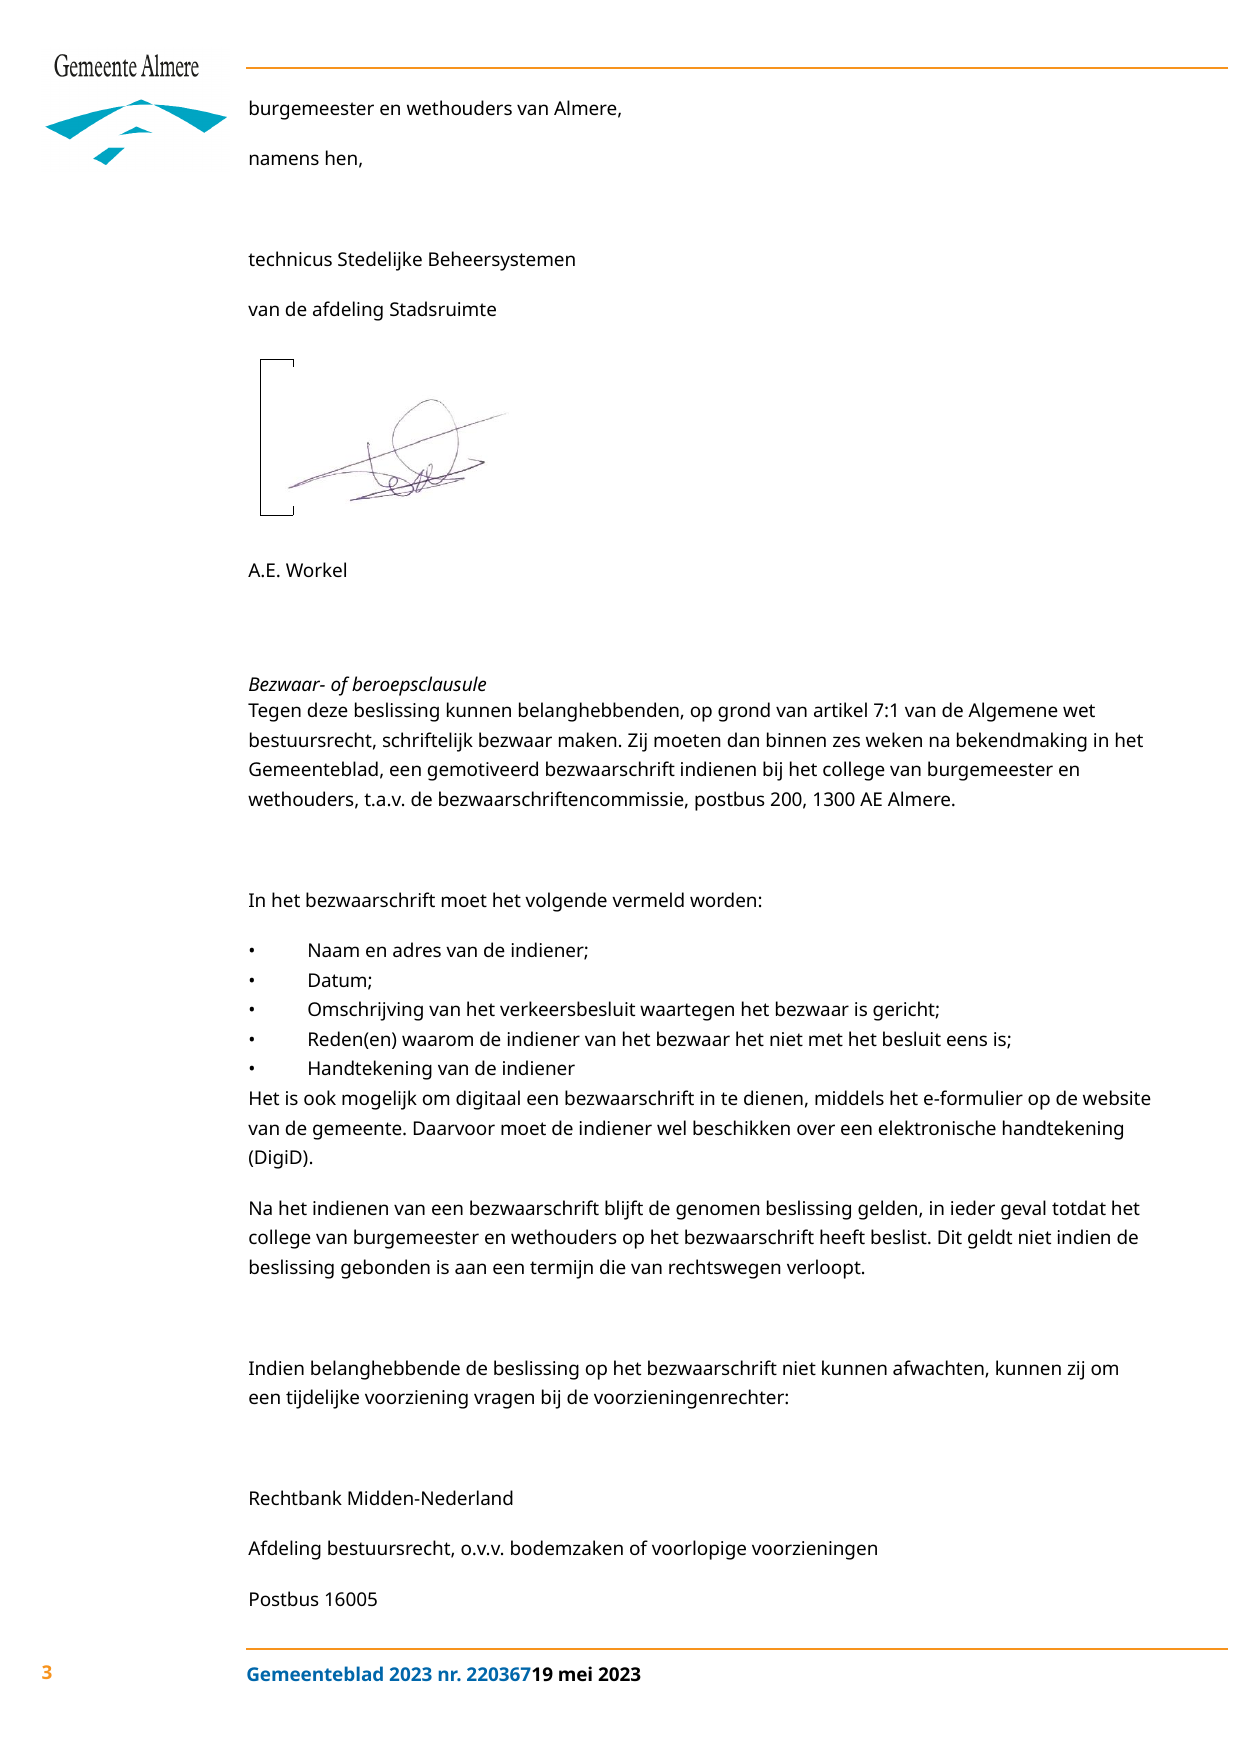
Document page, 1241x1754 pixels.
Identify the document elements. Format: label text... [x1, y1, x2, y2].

list Omschrijving van het verkeersbesluit waartegen het bezwaar is gericht; [248, 996, 1152, 1022]
text Na het indienen van een bezwaarschrift blijft de genomen beslissing gelden, in ieder geval totdat het college van burgemeester en wethouders op het bezwaarschrift heeft beslist. Dit geldt niet indien de beslissing gebonden is aan een termijn die van rechtswegen verloopt. [248, 1195, 1152, 1279]
text Indien belanghebbende de beslissing op het bezwaarschrift niet kunnen afwachten, kunnen zij om een tijdelijke voorziening vragen bij de voorzieningenrechter: [248, 1355, 1152, 1410]
text Het is ook mogelijk om digitaal een bezwaarschrift in te dienen, middels het e-formulier op de website van de gemeente. Daarvoor moet de indiener wel beschikken over een elektronische handtekening (DigiD). [248, 1085, 1152, 1170]
text namens hen, [248, 145, 1152, 171]
picture [41, 47, 231, 172]
text burgemeester en wethouders van Almere, [248, 95, 1152, 121]
list Reden(en) waarom de indiener van het bezwaar het niet met het besluit eens is; [248, 1026, 1152, 1052]
text Postbus 16005 [248, 1586, 1152, 1612]
text In het bezwaarschrift moet het volgende vermeld worden: [248, 887, 1152, 912]
list Handtekening van de indiener [248, 1056, 1152, 1081]
text van de afdeling Stadsruimte [248, 296, 1152, 322]
text Afdeling bestuursrecht, o.v.v. bodemzaken of voorlopige voorzieningen [248, 1536, 1152, 1561]
picture [268, 367, 518, 506]
text Tegen deze beslissing kunnen belanghebbenden, op grond van artikel 7:1 van de Algemene wet bestuursrecht, schriftelijk bezwaar maken. Zij moeten dan binnen zes weken na bekendmaking in het Gemeenteblad, een gemotiveerd bezwaarschrift indienen bij het college van burgemeester en wethouders, t.a.v. de bezwaarschriftencommissie, postbus 200, 1300 AE Almere. [248, 697, 1152, 812]
list Naam en adres van de indiener; [248, 937, 1152, 963]
text A.E. Workel [248, 557, 1152, 583]
text Rechtbank Midden-Nederland [248, 1485, 1152, 1511]
text technicus Stedelijke Beheersystemen [248, 246, 1152, 272]
list Datum; [248, 967, 1152, 992]
text Bezwaar- of beroepsclausule [248, 671, 1152, 697]
